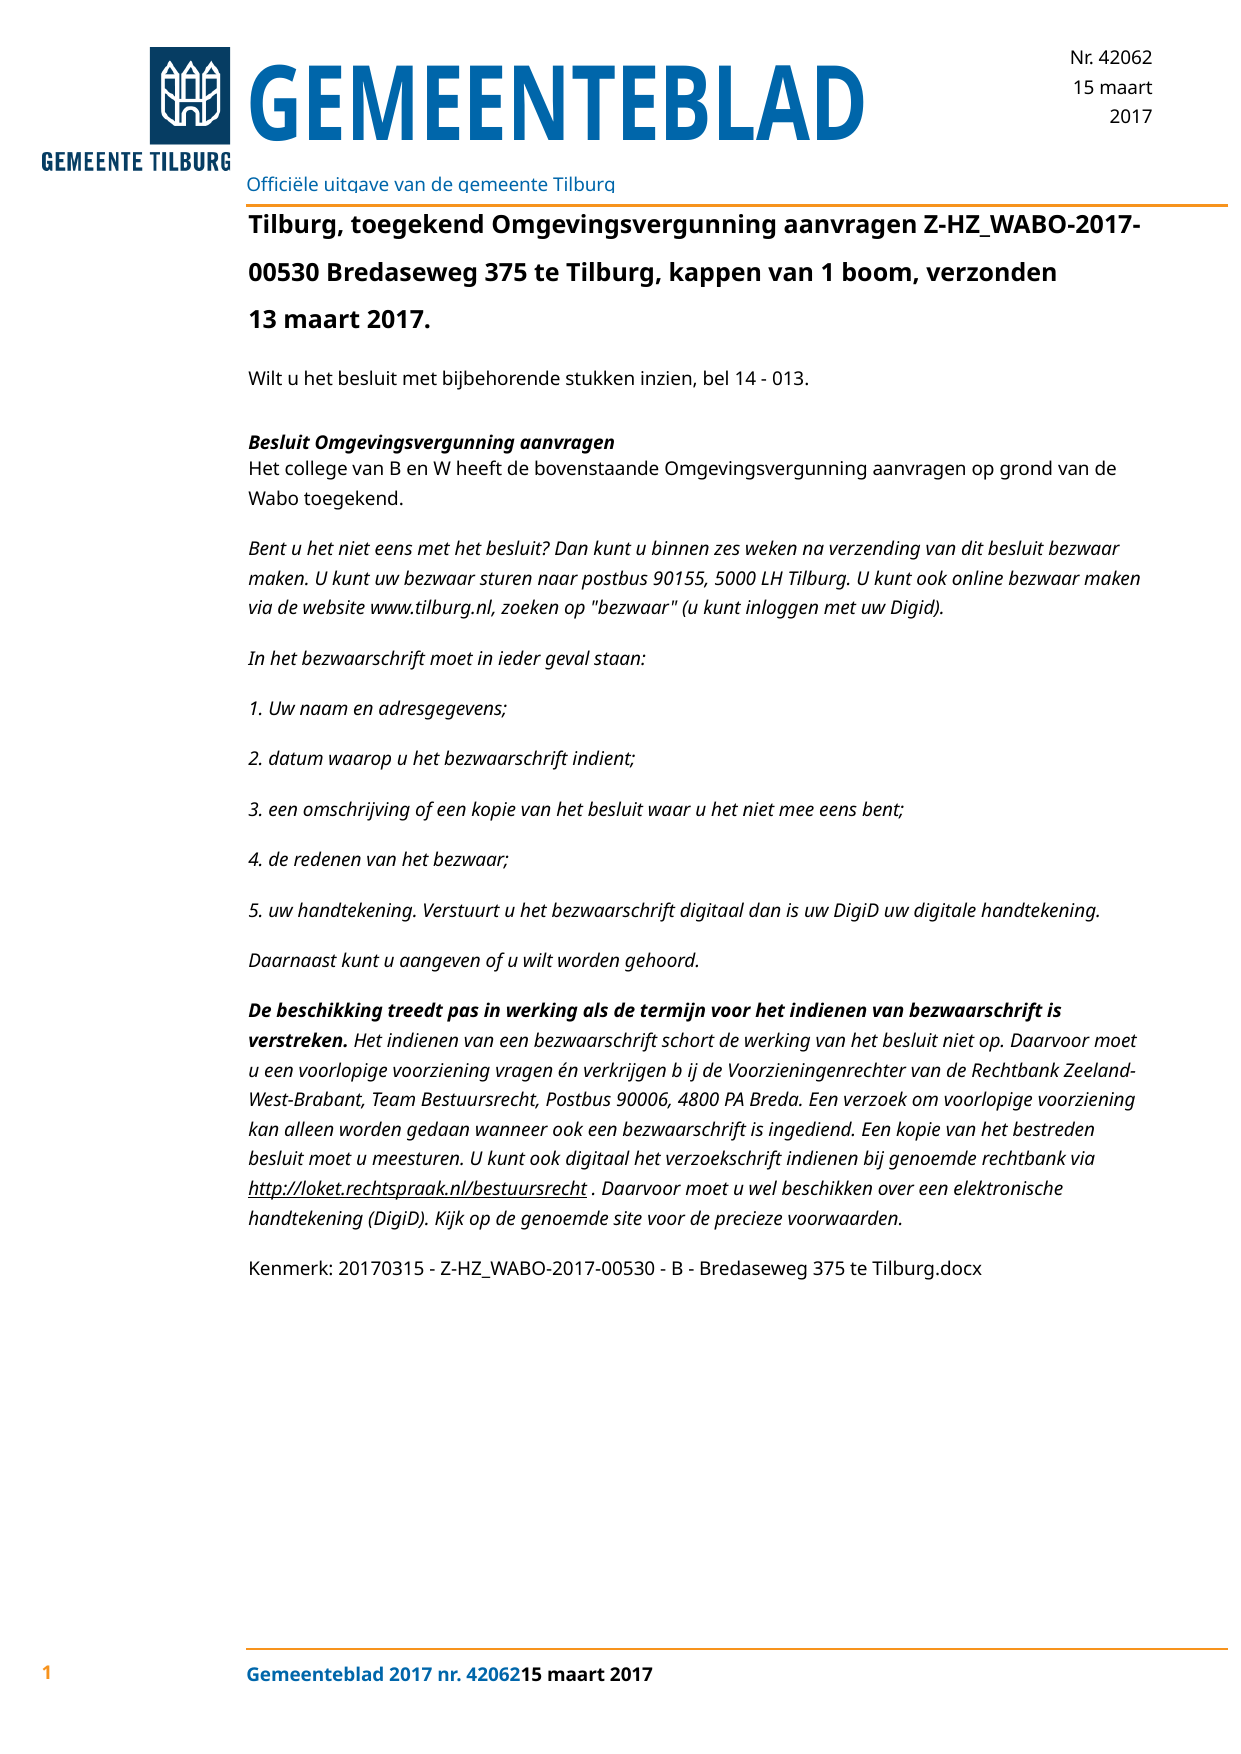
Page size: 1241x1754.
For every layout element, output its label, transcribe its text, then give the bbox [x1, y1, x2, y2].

text Tilburg, toegekend Omgevingsvergunning aanvragen Z-HZ_WABO-2017-00530 Bredaseweg 375 te Tilburg, kappen van 1 boom, verzonden 13 maart 2017. [248, 207, 1152, 336]
text Kenmerk: 20170315 - Z-HZ_WABO-2017-00530 - B - Bredaseweg 375 te Tilburg.docx [248, 1255, 1152, 1281]
text Wilt u het besluit met bijbehorende stukken inzien, bel 14 - 013. [248, 366, 1152, 391]
text In het bezwaarschrift moet in ieder geval staan: [248, 645, 1152, 671]
text 1. Uw naam en adresgegevens; [248, 695, 1152, 721]
text Het college van B en W heeft de bovenstaande Omgevingsvergunning aanvragen op grond van de Wabo toegekend. [248, 455, 1152, 511]
text 5. uw handtekening. Verstuurt u het bezwaarschrift digitaal dan is uw DigiD uw digitale handtekening. [248, 897, 1152, 923]
text 2. datum waarop u het bezwaarschrift indient; [248, 746, 1152, 771]
text 4. de redenen van het bezwaar; [248, 846, 1152, 872]
picture [41, 47, 231, 172]
text Bent u het niet eens met het besluit? Dan kunt u binnen zes weken na verzending van dit besluit bezwaar maken. U kunt uw bezwaar sturen naar postbus 90155, 5000 LH Tilburg. U kunt ook online bezwaar maken via de website www.tilburg.nl, zoeken op "bezwaar" (u kunt inloggen met uw Digid). [248, 535, 1152, 620]
text 3. een omschrijving of een kopie van het besluit waar u het niet mee eens bent; [248, 796, 1152, 822]
text Besluit Omgevingsvergunning aanvragen [248, 429, 1152, 455]
text De beschikking treedt pas in werking als de termijn voor het indienen van bezwaarschrift is verstreken. Het indienen van een bezwaarschrift schort de werking van het besluit niet op. Daarvoor moet u een voorlopige voorziening vragen én verkrijgen b ij de Voorzieningenrechter van de Rechtbank Zeeland-West-Brabant, Team Bestuursrecht, Postbus 90006, 4800 PA Breda. Een verzoek om voorlopige voorziening kan alleen worden gedaan wanneer ook een bezwaarschrift is ingediend. Een kopie van het bestreden besluit moet u meesturen. U kunt ook digitaal het verzoekschrift indienen bij genoemde rechtbank via http://loket.rechtspraak.nl/bestuursrecht . Daarvoor moet u wel beschikken over een elektronische handtekening (DigiD). Kijk op de genoemde site voor de precieze voorwaarden. [248, 998, 1152, 1231]
text Daarnaast kunt u aangeven of u wilt worden gehoord. [248, 947, 1152, 973]
